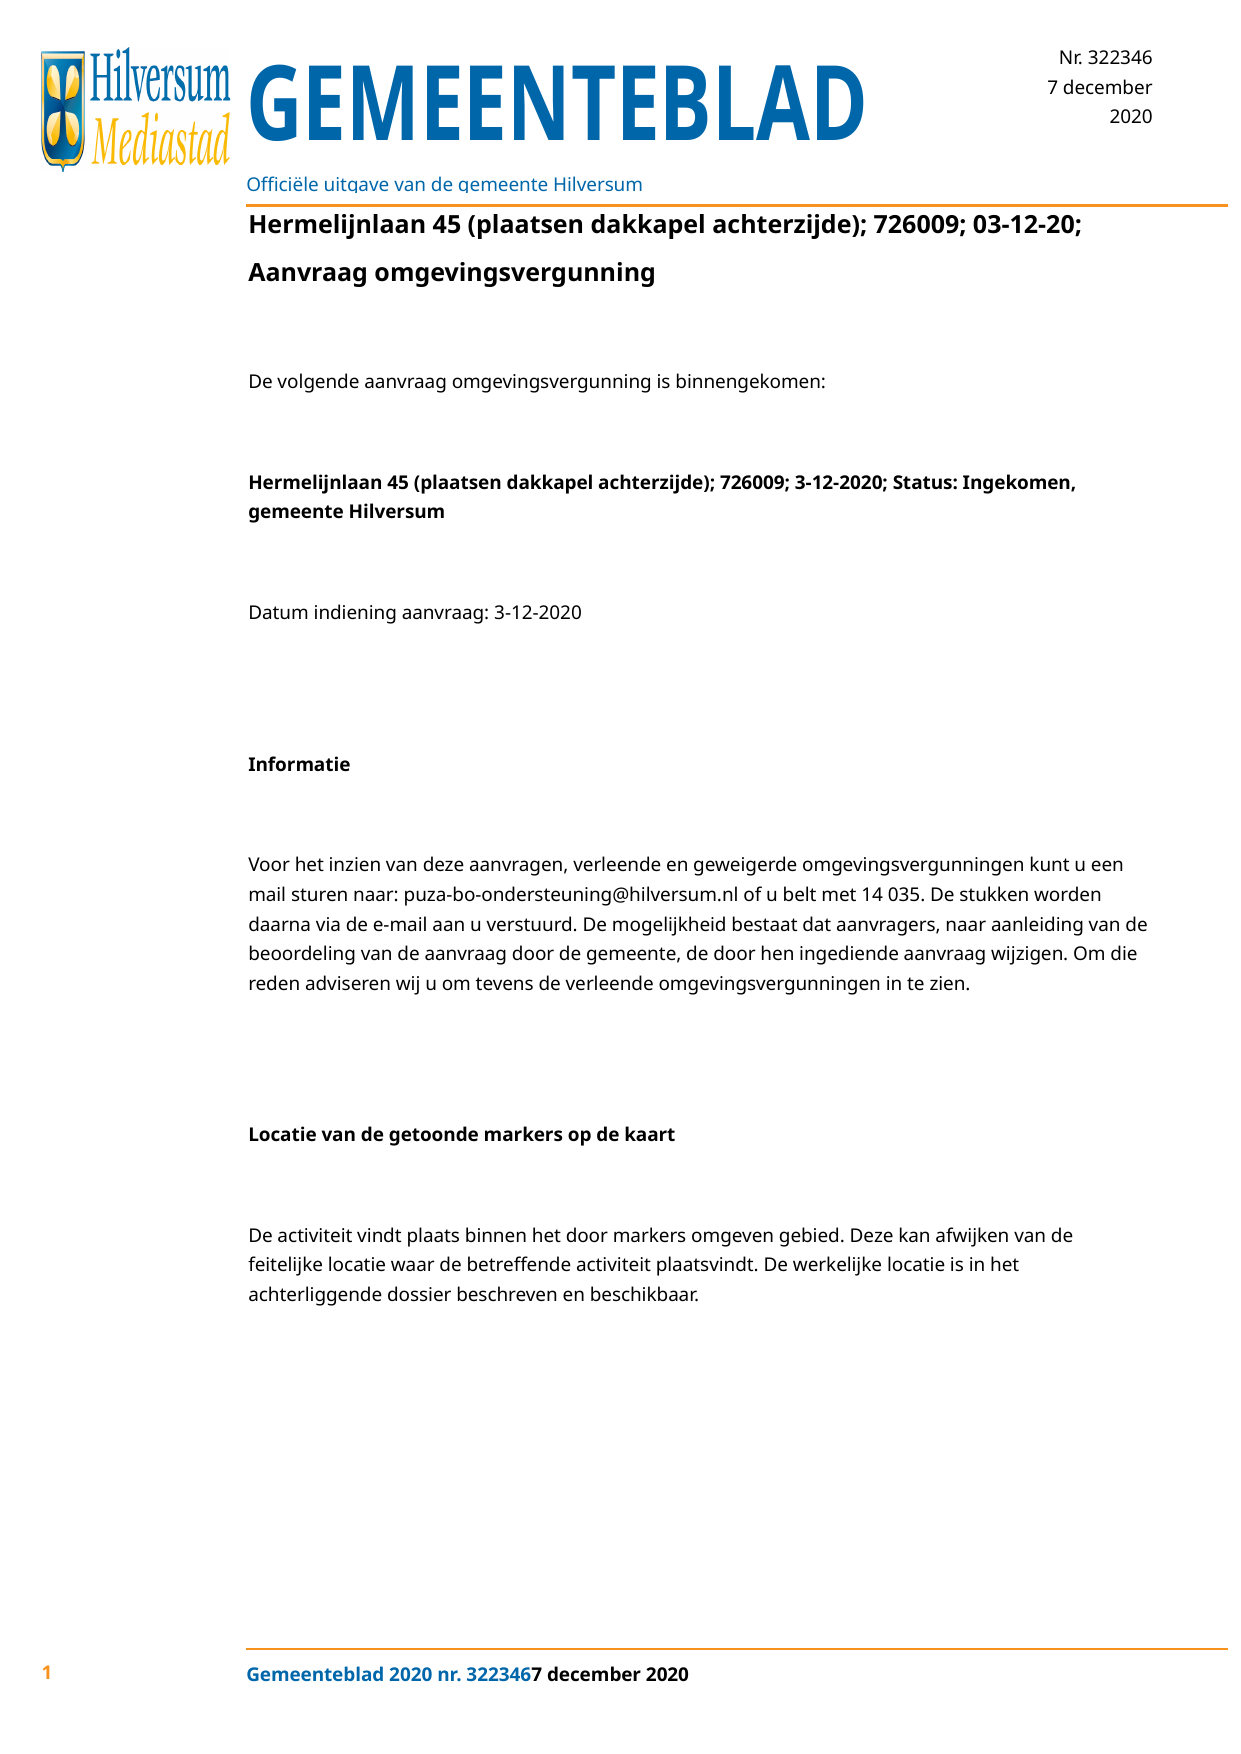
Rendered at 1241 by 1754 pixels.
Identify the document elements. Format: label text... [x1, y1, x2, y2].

text Hermelijnlaan 45 (plaatsen dakkapel achterzijde); 726009; 3-12-2020; Status: Ingekomen, gemeente Hilversum [248, 469, 1152, 524]
text Datum indiening aanvraag: 3-12-2020 [248, 599, 1152, 625]
text De volgende aanvraag omgevingsvergunning is binnengekomen: [248, 368, 1152, 394]
text Voor het inzien van deze aanvragen, verleende en geweigerde omgevingsvergunningen kunt u een mail sturen naar: puza-bo-ondersteuning@hilversum.nl of u belt met 14 035. De stukken worden daarna via de e-mail aan u verstuurd. De mogelijkheid bestaat dat aanvragers, naar aanleiding van de beoordeling van de aanvraag door de gemeente, de door hen ingediende aanvraag wijzigen. Om die reden adviseren wij u om tevens de verleende omgevingsvergunningen in te zien. [248, 852, 1152, 996]
picture [41, 47, 231, 172]
text De activiteit vindt plaats binnen het door markers omgeven gebied. Deze kan afwijken van de feitelijke locatie waar de betreffende activiteit plaatsvindt. De werkelijke locatie is in het achterliggende dossier beschreven en beschikbaar. [248, 1222, 1152, 1307]
text Locatie van de getoonde markers op de kaart [248, 1121, 1152, 1147]
text Hermelijnlaan 45 (plaatsen dakkapel achterzijde); 726009; 03-12-20; Aanvraag omgevingsvergunning [248, 207, 1152, 288]
text Informatie [248, 751, 1152, 777]
